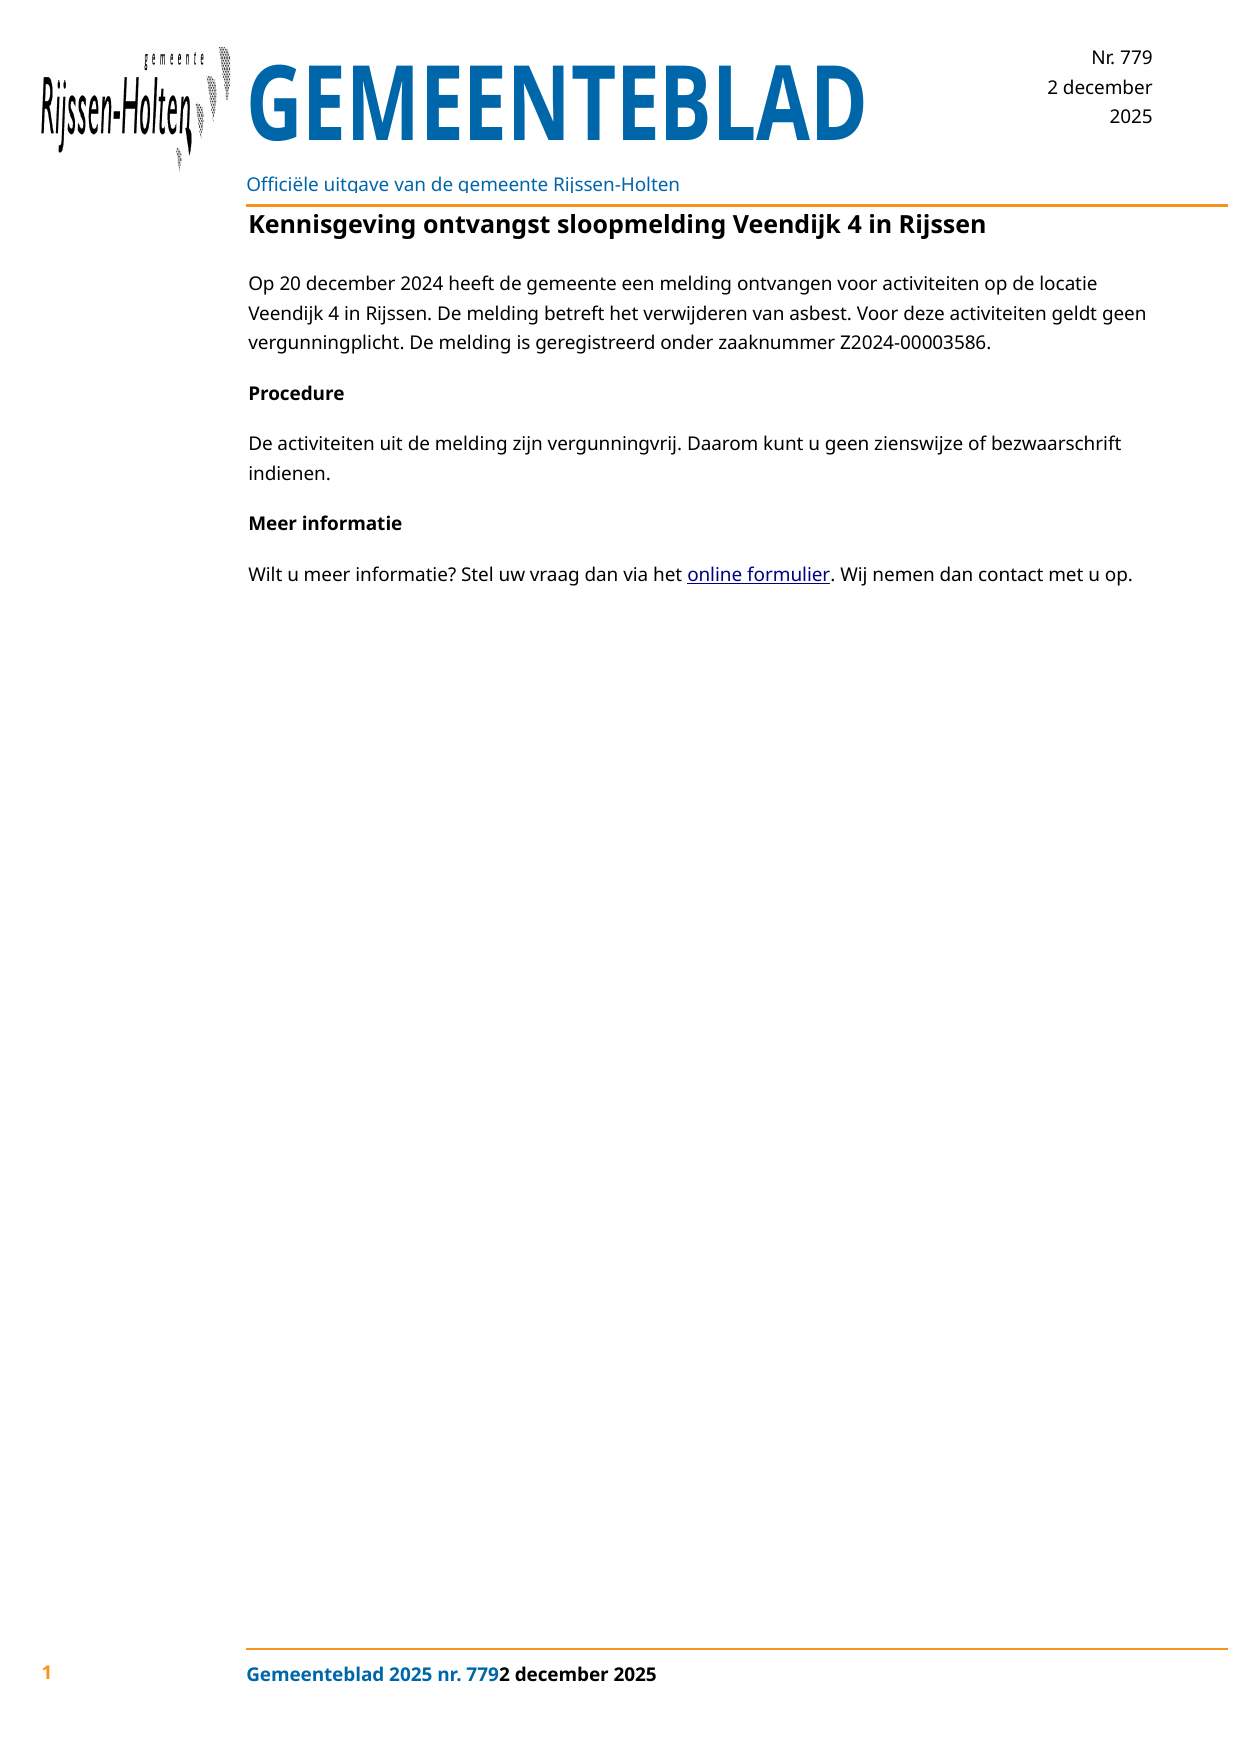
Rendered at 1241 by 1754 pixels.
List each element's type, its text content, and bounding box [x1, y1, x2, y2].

text De activiteiten uit de melding zijn vergunningvrij. Daarom kunt u geen zienswijze of bezwaarschrift indienen. [248, 430, 1152, 486]
text Op 20 december 2024 heeft de gemeente een melding ontvangen voor activiteiten op de locatie Veendijk 4 in Rijssen. De melding betreft het verwijderen van asbest. Voor deze activiteiten geldt geen vergunningplicht. De melding is geregistreerd onder zaaknummer Z2024-00003586. [248, 270, 1152, 355]
text Meer informatie [248, 510, 1152, 536]
picture [41, 47, 231, 172]
text Wilt u meer informatie? Stel uw vraag dan via het online formulier. Wij nemen dan contact met u op. [248, 561, 1152, 586]
text Kennisgeving ontvangst sloopmelding Veendijk 4 in Rijssen [248, 207, 1152, 241]
text Procedure [248, 380, 1152, 406]
